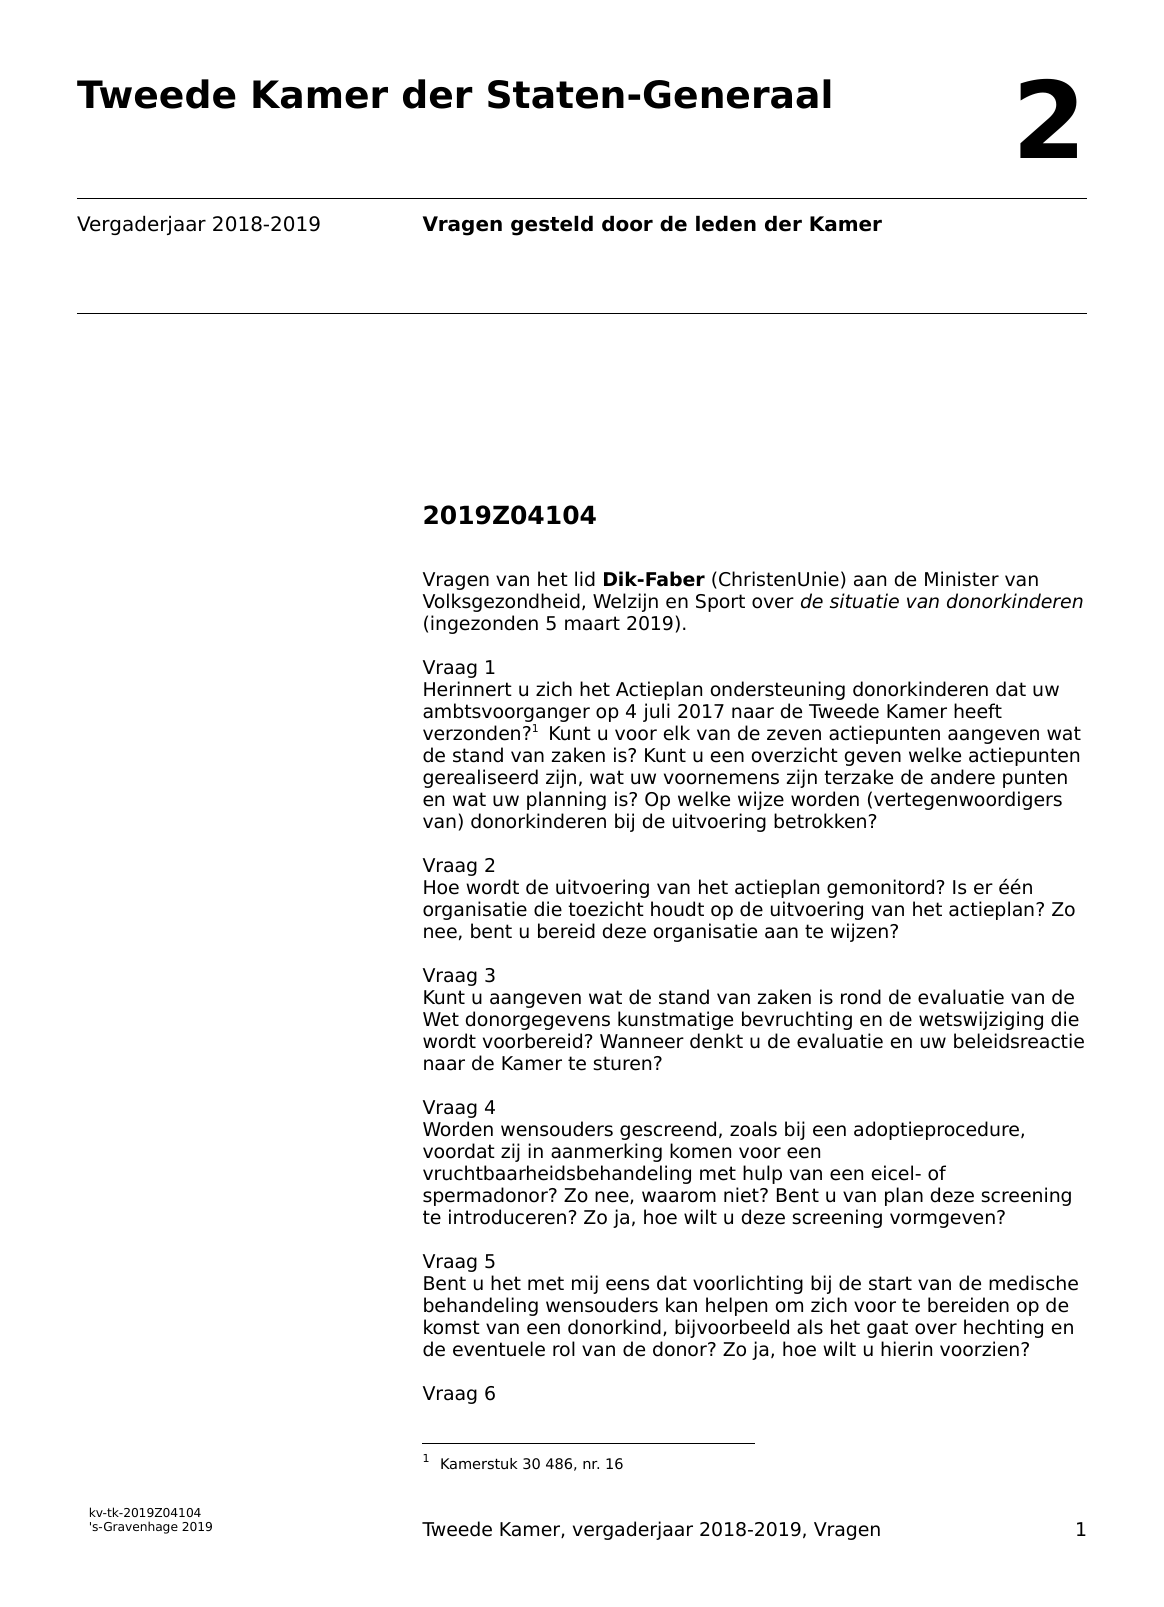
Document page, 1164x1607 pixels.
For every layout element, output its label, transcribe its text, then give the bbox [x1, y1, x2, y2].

text Vraag 5 [422, 1251, 1087, 1273]
text Herinnert u zich het Actieplan ondersteuning donorkinderen dat uw ambtsvoorganger op 4 juli 2017 naar de Tweede Kamer heeft verzonden? Kunt u voor elk van de zeven actiepunten aangeven wat de stand van zaken is? Kunt u een overzicht geven welke actiepunten gerealiseerd zijn, wat uw voornemens zijn terzake de andere punten en wat uw planning is? Op welke wijze worden (vertegenwoordigers van) donorkinderen bij de uitvoering betrokken? [422, 679, 1087, 833]
text Vraag 6 [422, 1383, 1087, 1405]
text kv-tk-2019Z04104 [88, 1506, 323, 1520]
text Vraag 4 [422, 1097, 1087, 1119]
text Kunt u aangeven wat de stand van zaken is rond de evaluatie van de Wet donorgegevens kunstmatige bevruchting en de wetswijziging die wordt voorbereid? Wanneer denkt u de evaluatie en uw beleidsreactie naar de Kamer te sturen? [422, 987, 1087, 1075]
text Bent u het met mij eens dat voorlichting bij de start van de medische behandeling wensouders kan helpen om zich voor te bereiden op de komst van een donorkind, bijvoorbeeld als het gaat over hechting en de eventuele rol van de donor? Zo ja, hoe wilt u hierin voorzien? [422, 1273, 1087, 1361]
table_cell Vragen gesteld door de leden der Kamer [422, 199, 1087, 313]
text 's-Gravenhage 2019 [88, 1520, 323, 1534]
text Vragen van het lid Dik-Faber (ChristenUnie) aan de Minister van Volksgezondheid, Welzijn en Sport over de situatie van donorkinderen (ingezonden 5 maart 2019). [422, 569, 1087, 635]
text 2019Z04104 [422, 501, 1087, 531]
text Kamerstuk 30 486, nr. 16 [422, 1452, 1087, 1474]
table_header Tweede Kamer der Staten-Generaal [77, 59, 886, 198]
text Vraag 3 [422, 965, 1087, 987]
table_cell Vergaderjaar 2018-2019 [77, 199, 422, 313]
text Vraag 2 [422, 855, 1087, 877]
text Vraag 1 [422, 657, 1087, 679]
text Worden wensouders gescreend, zoals bij een adoptieprocedure, voordat zij in aanmerking komen voor een vruchtbaarheidsbehandeling met hulp van een eicel- of spermadonor? Zo nee, waarom niet? Bent u van plan deze screening te introduceren? Zo ja, hoe wilt u deze screening vormgeven? [422, 1119, 1087, 1229]
table_header 2 [886, 59, 1087, 198]
text Hoe wordt de uitvoering van het actieplan gemonitord? Is er één organisatie die toezicht houdt op de uitvoering van het actieplan? Zo nee, bent u bereid deze organisatie aan te wijzen? [422, 877, 1087, 943]
